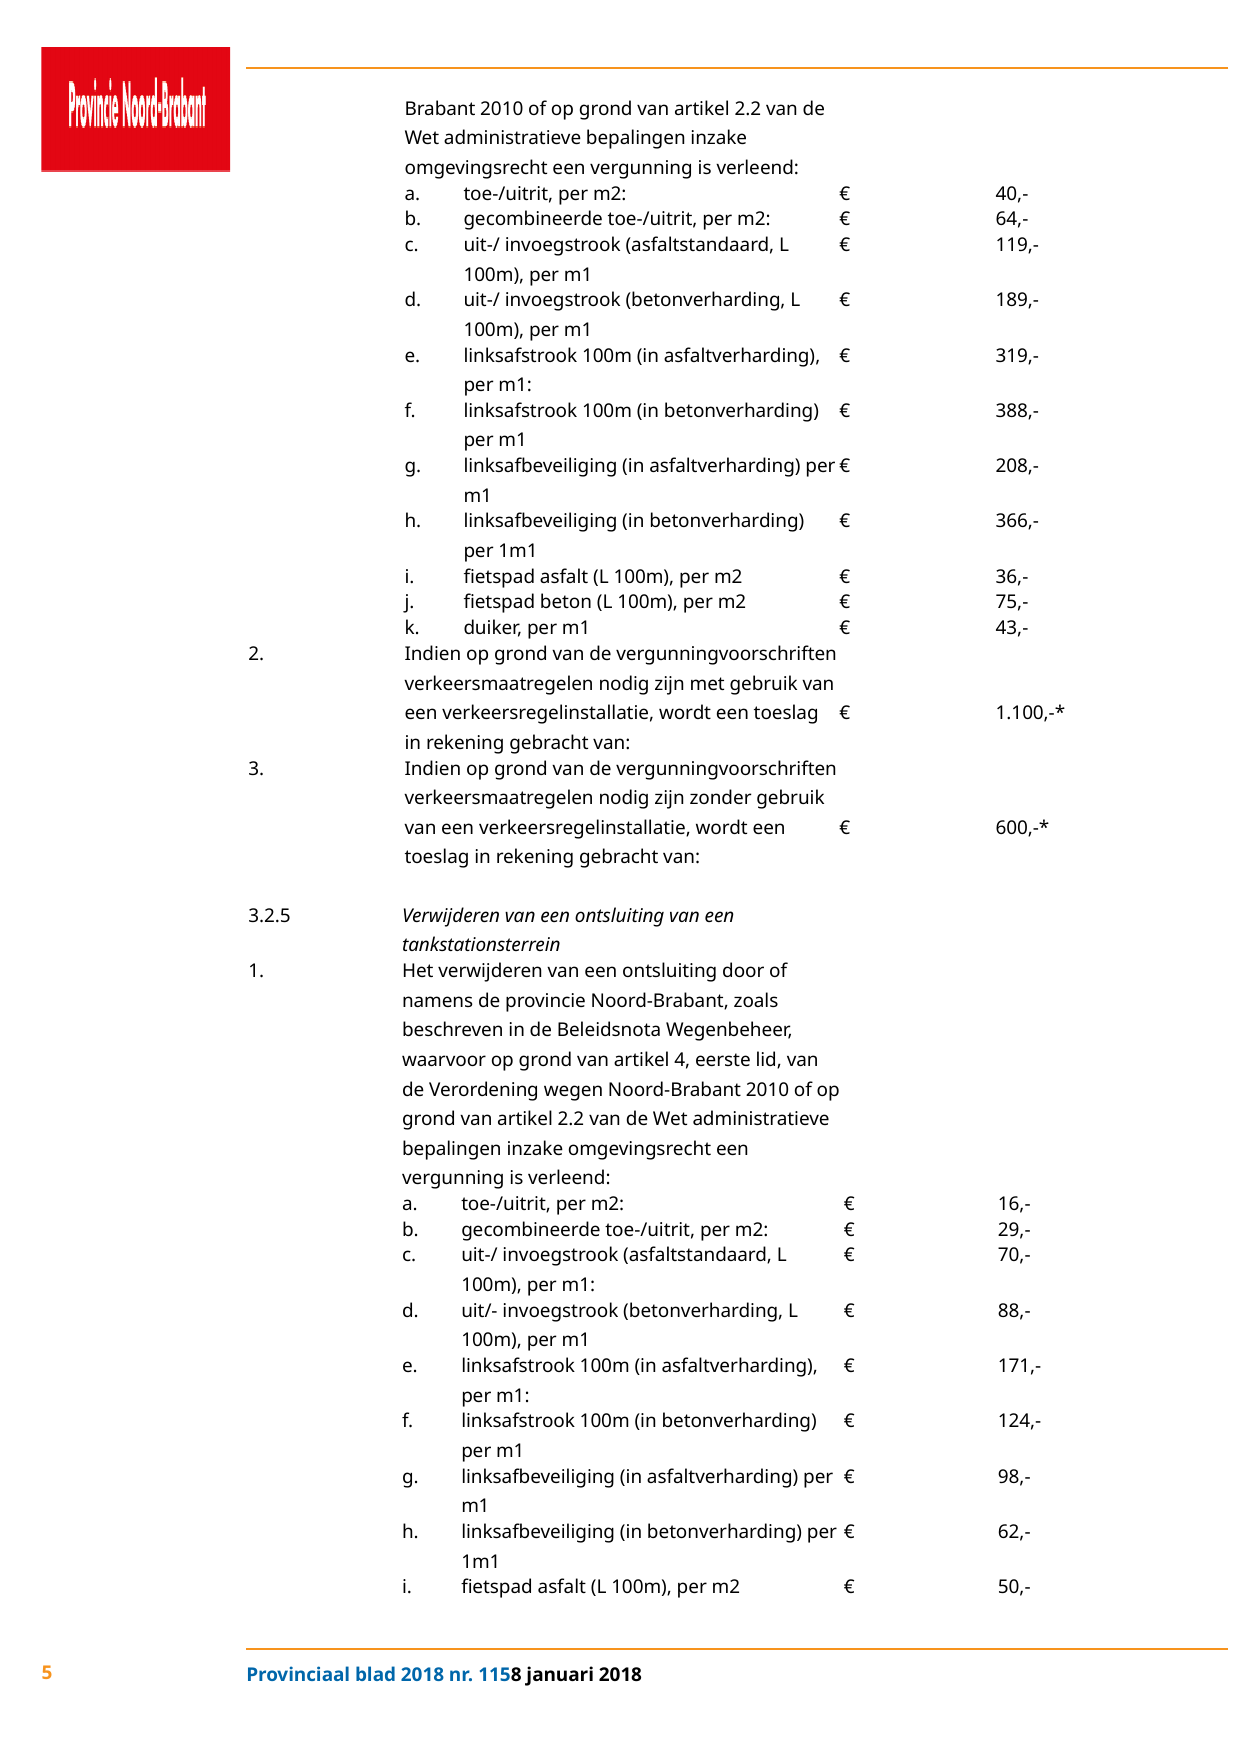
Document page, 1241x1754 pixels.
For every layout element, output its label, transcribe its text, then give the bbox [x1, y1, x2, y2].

table_cell fietspad asfalt (L 100m), per m2 [404, 563, 839, 589]
table_cell toe-/uitrit, per m2: [402, 1190, 844, 1216]
table_cell [248, 589, 404, 614]
table_cell 36,- [995, 563, 1152, 589]
table_cell [248, 1352, 402, 1408]
table_cell 88,- [998, 1297, 1152, 1352]
table_cell linksafstrook 100m (in betonverharding) per m1 [404, 397, 839, 452]
table_cell 388,- [995, 397, 1152, 452]
table_cell € [839, 342, 995, 397]
picture [41, 47, 231, 172]
table_cell € [844, 1518, 998, 1573]
table_cell [248, 563, 404, 589]
table_cell [248, 453, 404, 508]
table_cell € [844, 1297, 998, 1352]
table_cell 29,- [998, 1216, 1152, 1242]
table_cell uit-/ invoegstrook (asfaltstandaard, L 100m), per m1: [402, 1242, 844, 1297]
table_cell [248, 615, 404, 640]
table_cell [844, 958, 998, 1190]
table_cell Indien op grond van de vergunningvoorschriften verkeersmaatregelen nodig zijn zonder gebruik van een verkeersregelinstallatie, wordt een toeslag in rekening gebracht van: [404, 755, 839, 869]
table_cell 189,- [995, 286, 1152, 342]
table_cell gecombineerde toe-/uitrit, per m2: [404, 205, 839, 231]
table_cell Brabant 2010 of op grond van artikel 2.2 van de Wet administratieve bepalingen inzake omgevingsrecht een vergunning is verleend: [404, 95, 839, 180]
table_cell [248, 286, 404, 342]
table_cell [995, 95, 1152, 180]
table_cell [248, 1216, 402, 1242]
table_cell € [839, 180, 995, 205]
table_cell € [839, 286, 995, 342]
table_cell 40,- [995, 180, 1152, 205]
table_cell € [839, 589, 995, 614]
table_cell 208,- [995, 453, 1152, 508]
table_cell [248, 397, 404, 452]
table_cell 43,- [995, 615, 1152, 640]
table_cell [248, 1297, 402, 1352]
table_cell € [839, 397, 995, 452]
table_cell € [839, 231, 995, 286]
table_cell € [839, 755, 995, 869]
table_cell € [839, 640, 995, 755]
table_cell [248, 231, 404, 286]
table_cell Indien op grond van de vergunningvoorschriften verkeersmaatregelen nodig zijn met gebruik van een verkeersregelinstallatie, wordt een toeslag in rekening gebracht van: [404, 640, 839, 755]
table_cell [248, 1574, 402, 1599]
table_cell [248, 1408, 402, 1463]
table_cell 75,- [995, 589, 1152, 614]
table_cell 3. [248, 755, 404, 869]
table_header [998, 902, 1152, 957]
table_cell 124,- [998, 1408, 1152, 1463]
table_cell 64,- [995, 205, 1152, 231]
table_cell [248, 205, 404, 231]
table_header [844, 902, 998, 957]
table_cell uit-/ invoegstrook (asfaltstandaard, L 100m), per m1 [404, 231, 839, 286]
table_cell duiker, per m1 [404, 615, 839, 640]
table_cell [248, 1463, 402, 1518]
table_cell linksafstrook 100m (in asfaltverharding), per m1: [402, 1352, 844, 1408]
table_cell uit-/ invoegstrook (betonverharding, L 100m), per m1 [404, 286, 839, 342]
table_cell € [844, 1574, 998, 1599]
table_header 3.2.5 [248, 902, 402, 957]
table_header Verwijderen van een ontsluiting van een tankstationsterrein [402, 902, 844, 957]
table_cell 98,- [998, 1463, 1152, 1518]
table_cell Het verwijderen van een ontsluiting door of namens de provincie Noord-Brabant, zoals beschreven in de Beleidsnota Wegenbeheer, waarvoor op grond van artikel 4, eerste lid, van de Verordening wegen Noord-Brabant 2010 of op grond van artikel 2.2 van de Wet administratieve bepalingen inzake omgevingsrecht een vergunning is verleend: [402, 958, 844, 1190]
table_cell € [839, 563, 995, 589]
table_cell 62,- [998, 1518, 1152, 1573]
table_cell € [839, 508, 995, 563]
table_cell € [844, 1408, 998, 1463]
table_cell [248, 1190, 402, 1216]
table_cell 50,- [998, 1574, 1152, 1599]
table_cell 16,- [998, 1190, 1152, 1216]
table_cell 366,- [995, 508, 1152, 563]
table_cell gecombineerde toe-/uitrit, per m2: [402, 1216, 844, 1242]
table_cell 2. [248, 640, 404, 755]
table_cell [248, 180, 404, 205]
table_cell [248, 1242, 402, 1297]
table_cell € [844, 1242, 998, 1297]
table_cell € [844, 1216, 998, 1242]
table_cell 1.100,-* [995, 640, 1152, 755]
table_cell 319,- [995, 342, 1152, 397]
table_cell linksafstrook 100m (in asfaltverharding), per m1: [404, 342, 839, 397]
table_cell 171,- [998, 1352, 1152, 1408]
table_cell € [844, 1352, 998, 1408]
table_cell 119,- [995, 231, 1152, 286]
table_cell linksafbeveiliging (in asfaltverharding) per m1 [404, 453, 839, 508]
table_cell [248, 342, 404, 397]
table_cell fietspad asfalt (L 100m), per m2 [402, 1574, 844, 1599]
table_cell € [839, 205, 995, 231]
table_cell [248, 95, 404, 180]
table_cell [998, 958, 1152, 1190]
table_cell toe-/uitrit, per m2: [404, 180, 839, 205]
table_cell linksafstrook 100m (in betonverharding) per m1 [402, 1408, 844, 1463]
table_cell 600,-* [995, 755, 1152, 869]
table_cell € [839, 615, 995, 640]
table_cell [248, 508, 404, 563]
table_cell € [839, 453, 995, 508]
table_cell linksafbeveiliging (in betonverharding) per 1m1 [404, 508, 839, 563]
table_cell € [844, 1463, 998, 1518]
table_cell 1. [248, 958, 402, 1190]
table_cell fietspad beton (L 100m), per m2 [404, 589, 839, 614]
table_cell linksafbeveiliging (in betonverharding) per 1m1 [402, 1518, 844, 1573]
table_cell € [844, 1190, 998, 1216]
table_cell uit/- invoegstrook (betonverharding, L 100m), per m1 [402, 1297, 844, 1352]
table_cell linksafbeveiliging (in asfaltverharding) per m1 [402, 1463, 844, 1518]
table_cell [248, 1518, 402, 1573]
table_cell 70,- [998, 1242, 1152, 1297]
table_cell [839, 95, 995, 180]
